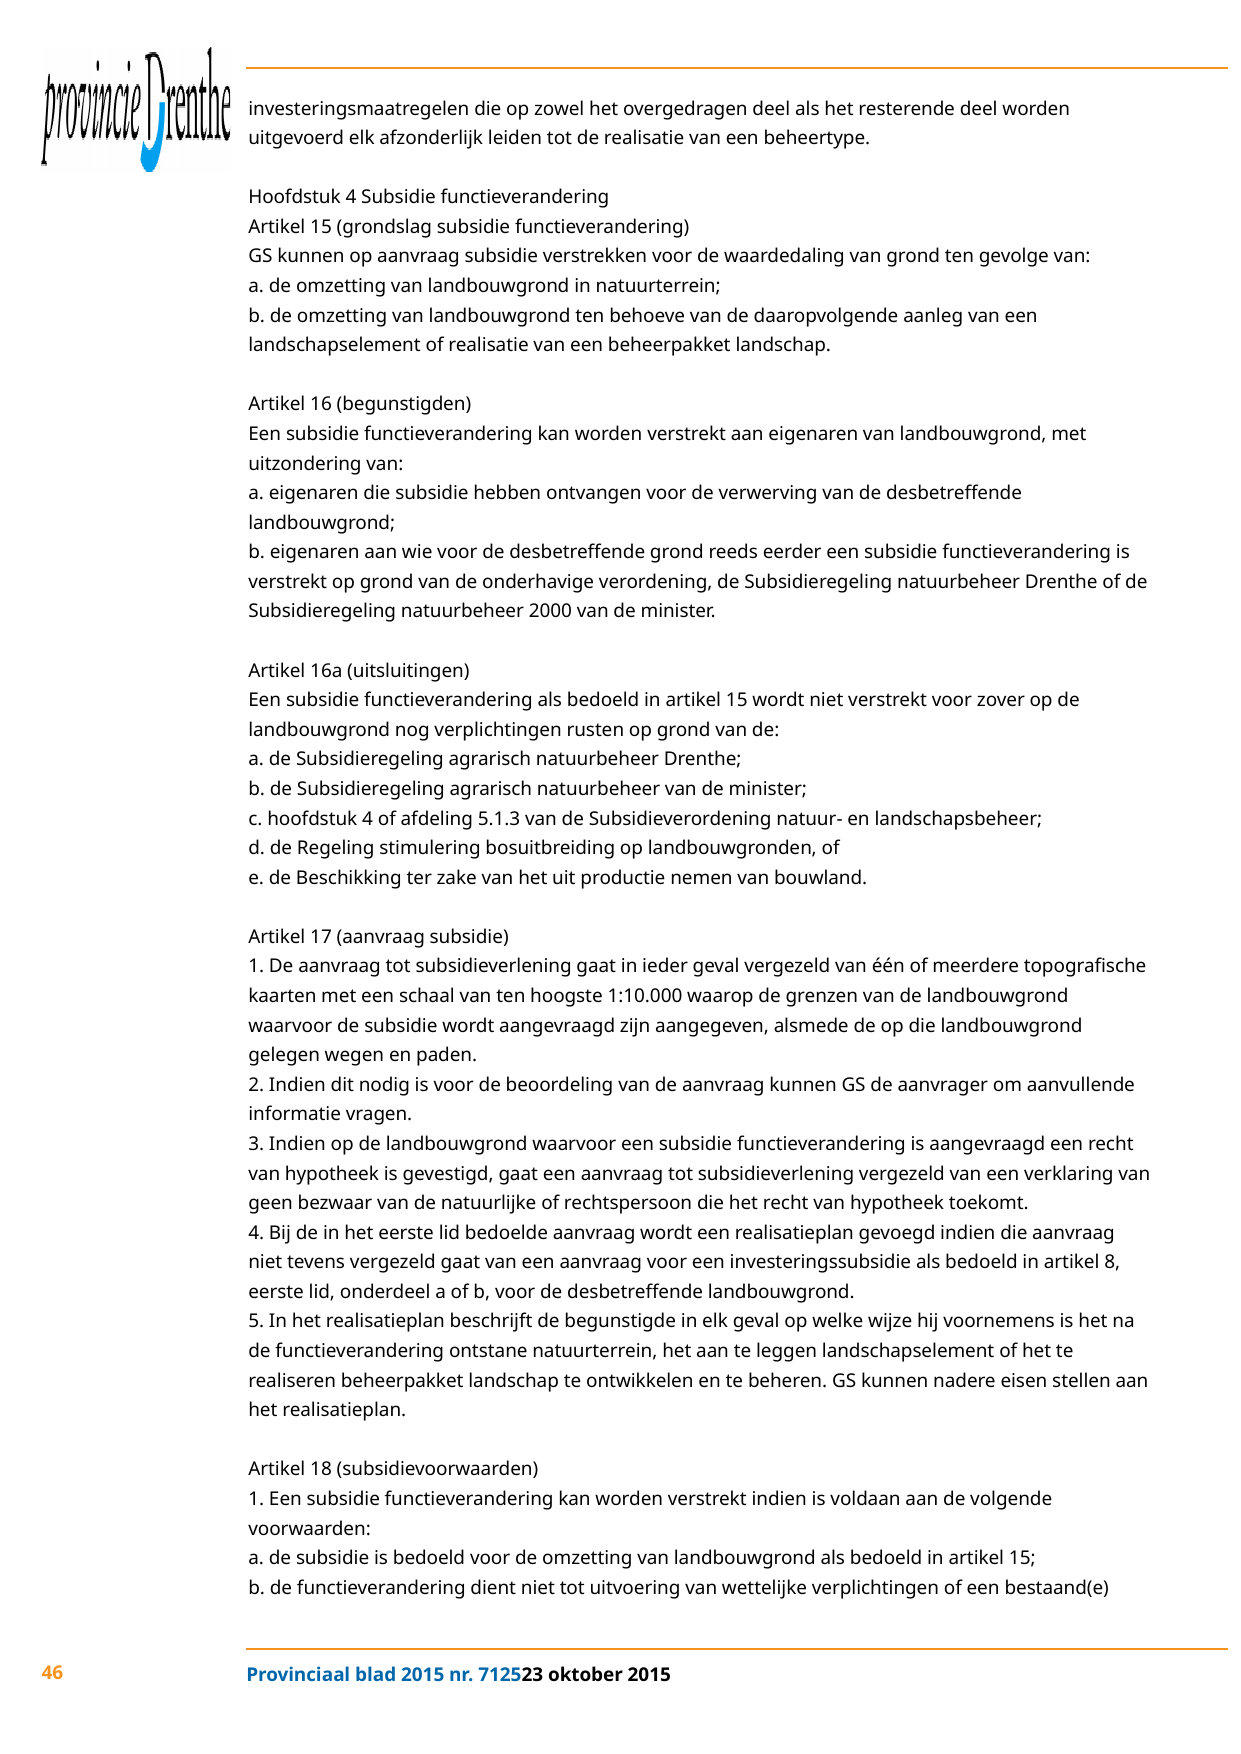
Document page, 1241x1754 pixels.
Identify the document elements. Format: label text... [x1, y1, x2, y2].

text b. de omzetting van landbouwgrond ten behoeve van de daaropvolgende aanleg van een landschapselement of realisatie van een beheerpakket landschap. [248, 302, 1152, 357]
text Artikel 18 (subsidievoorwaarden) [248, 1456, 1152, 1481]
text a. de Subsidieregeling agrarisch natuurbeheer Drenthe; [248, 746, 1152, 771]
text a. eigenaren die subsidie hebben ontvangen voor de verwerving van de desbetreffende landbouwgrond; [248, 479, 1152, 535]
text Hoofdstuk 4 Subsidie functieverandering [248, 183, 1152, 209]
text 1. Een subsidie functieverandering kan worden verstrekt indien is voldaan aan de volgende voorwaarden: [248, 1485, 1152, 1541]
text Artikel 16 (begunstigden) [248, 391, 1152, 416]
text 3. Indien op de landbouwgrond waarvoor een subsidie functieverandering is aangevraagd een recht van hypotheek is gevestigd, gaat een aanvraag tot subsidieverlening vergezeld van een verklaring van geen bezwaar van de natuurlijke of rechtspersoon die het recht van hypotheek toekomt. [248, 1130, 1152, 1215]
text investeringsmaatregelen die op zowel het overgedragen deel als het resterende deel worden uitgevoerd elk afzonderlijk leiden tot de realisatie van een beheertype. [248, 95, 1152, 150]
text a. de omzetting van landbouwgrond in natuurterrein; [248, 272, 1152, 298]
text Een subsidie functieverandering als bedoeld in artikel 15 wordt niet verstrekt voor zover op de landbouwgrond nog verplichtingen rusten op grond van de: [248, 686, 1152, 742]
text 4. Bij de in het eerste lid bedoelde aanvraag wordt een realisatieplan gevoegd indien die aanvraag niet tevens vergezeld gaat van een aanvraag voor een investeringssubsidie als bedoeld in artikel 8, eerste lid, onderdeel a of b, voor de desbetreffende landbouwgrond. [248, 1219, 1152, 1304]
text Artikel 15 (grondslag subsidie functieverandering) [248, 213, 1152, 239]
text d. de Regeling stimulering bosuitbreiding op landbouwgronden, of [248, 834, 1152, 860]
text Artikel 16a (uitsluitingen) [248, 657, 1152, 683]
text Een subsidie functieverandering kan worden verstrekt aan eigenaren van landbouwgrond, met uitzondering van: [248, 420, 1152, 476]
text c. hoofdstuk 4 of afdeling 5.1.3 van de Subsidieverordening natuur- en landschapsbeheer; [248, 805, 1152, 831]
text 2. Indien dit nodig is voor de beoordeling van de aanvraag kunnen GS de aanvrager om aanvullende informatie vragen. [248, 1071, 1152, 1126]
picture [41, 47, 231, 172]
text b. de functieverandering dient niet tot uitvoering van wettelijke verplichtingen of een bestaand(e) [248, 1574, 1152, 1600]
text 1. De aanvraag tot subsidieverlening gaat in ieder geval vergezeld van één of meerdere topografische kaarten met een schaal van ten hoogste 1:10.000 waarop de grenzen van de landbouwgrond waarvoor de subsidie wordt aangevraagd zijn aangegeven, alsmede de op die landbouwgrond gelegen wegen en paden. [248, 953, 1152, 1067]
text b. de Subsidieregeling agrarisch natuurbeheer van de minister; [248, 775, 1152, 801]
text b. eigenaren aan wie voor de desbetreffende grond reeds eerder een subsidie functieverandering is verstrekt op grond van de onderhavige verordening, de Subsidieregeling natuurbeheer Drenthe of de Subsidieregeling natuurbeheer 2000 van de minister. [248, 538, 1152, 623]
text 5. In het realisatieplan beschrijft de begunstigde in elk geval op welke wijze hij voornemens is het na de functieverandering ontstane natuurterrein, het aan te leggen landschapselement of het te realiseren beheerpakket landschap te ontwikkelen en te beheren. GS kunnen nadere eisen stellen aan het realisatieplan. [248, 1308, 1152, 1422]
text Artikel 17 (aanvraag subsidie) [248, 923, 1152, 949]
text a. de subsidie is bedoeld voor de omzetting van landbouwgrond als bedoeld in artikel 15; [248, 1544, 1152, 1570]
text GS kunnen op aanvraag subsidie verstrekken voor de waardedaling van grond ten gevolge van: [248, 243, 1152, 268]
text e. de Beschikking ter zake van het uit productie nemen van bouwland. [248, 864, 1152, 890]
